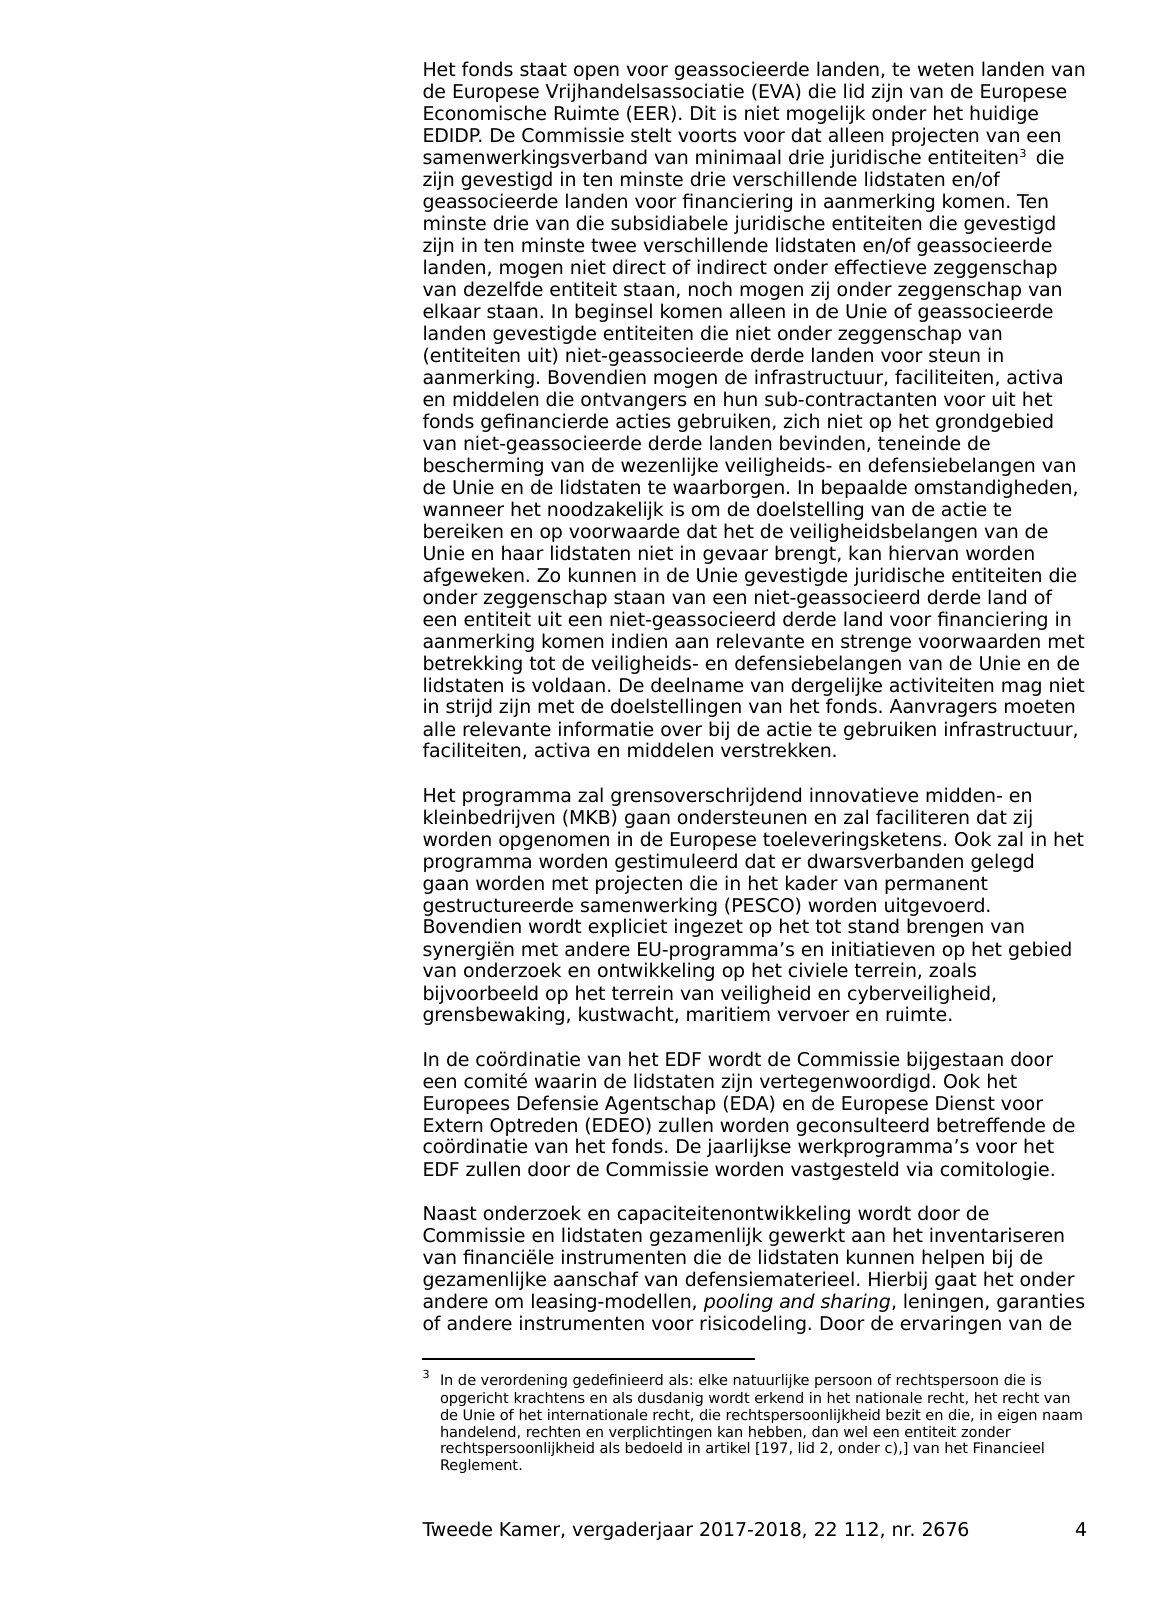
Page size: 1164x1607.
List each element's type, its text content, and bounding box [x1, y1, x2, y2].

text In de coördinatie van het EDF wordt de Commissie bijgestaan door een comité waarin de lidstaten zijn vertegenwoordigd. Ook het Europees Defensie Agentschap (EDA) en de Europese Dienst voor Extern Optreden (EDEO) zullen worden geconsulteerd betreffende de coördinatie van het fonds. De jaarlijkse werkprogramma’s voor het EDF zullen door de Commissie worden vastgesteld via comitologie. [422, 1048, 1087, 1180]
text Naast onderzoek en capaciteitenontwikkeling wordt door de Commissie en lidstaten gezamenlijk gewerkt aan het inventariseren van financiële instrumenten die de lidstaten kunnen helpen bij de gezamenlijke aanschaf van defensiematerieel. Hierbij gaat het onder andere om leasing-modellen, pooling and sharing, leningen, garanties of andere instrumenten voor risicodeling. Door de ervaringen van de [422, 1203, 1087, 1334]
text Het programma zal grensoverschrijdend innovatieve midden- en kleinbedrijven (MKB) gaan ondersteunen en zal faciliteren dat zij worden opgenomen in de Europese toeleveringsketens. Ook zal in het programma worden gestimuleerd dat er dwarsverbanden gelegd gaan worden met projecten die in het kader van permanent gestructureerde samenwerking (PESCO) worden uitgevoerd. Bovendien wordt expliciet ingezet op het tot stand brengen van synergiën met andere EU-programma’s en initiatieven op het gebied van onderzoek en ontwikkeling op het civiele terrein, zoals bijvoorbeeld op het terrein van veiligheid en cyberveiligheid, grensbewaking, kustwacht, maritiem vervoer en ruimte. [422, 784, 1087, 1026]
text In de verordening gedefinieerd als: elke natuurlijke persoon of rechtspersoon die is opgericht krachtens en als dusdanig wordt erkend in het nationale recht, het recht van de Unie of het internationale recht, die rechtspersoonlijkheid bezit en die, in eigen naam handelend, rechten en verplichtingen kan hebben, dan wel een entiteit zonder rechtspersoonlijkheid als bedoeld in artikel [197, lid 2, onder c),] van het Financieel Reglement. [422, 1368, 1087, 1474]
text Het fonds staat open voor geassocieerde landen, te weten landen van de Europese Vrijhandelsassociatie (EVA) die lid zijn van de Europese Economische Ruimte (EER). Dit is niet mogelijk onder het huidige EDIDP. De Commissie stelt voorts voor dat alleen projecten van een samenwerkingsverband van minimaal drie juridische entiteiten die zijn gevestigd in ten minste drie verschillende lidstaten en/of geassocieerde landen voor financiering in aanmerking komen. Ten minste drie van die subsidiabele juridische entiteiten die gevestigd zijn in ten minste twee verschillende lidstaten en/of geassocieerde landen, mogen niet direct of indirect onder effectieve zeggenschap van dezelfde entiteit staan, noch mogen zij onder zeggenschap van elkaar staan. In beginsel komen alleen in de Unie of geassocieerde landen gevestigde entiteiten die niet onder zeggenschap van (entiteiten uit) niet-geassocieerde derde landen voor steun in aanmerking. Bovendien mogen de infrastructuur, faciliteiten, activa en middelen die ontvangers en hun sub-contractanten voor uit het fonds gefinancierde acties gebruiken, zich niet op het grondgebied van niet-geassocieerde derde landen bevinden, teneinde de bescherming van de wezenlijke veiligheids- en defensiebelangen van de Unie en de lidstaten te waarborgen. In bepaalde omstandigheden, wanneer het noodzakelijk is om de doelstelling van de actie te bereiken en op voorwaarde dat het de veiligheidsbelangen van de Unie en haar lidstaten niet in gevaar brengt, kan hiervan worden afgeweken. Zo kunnen in de Unie gevestigde juridische entiteiten die onder zeggenschap staan van een niet-geassocieerd derde land of een entiteit uit een niet-geassocieerd derde land voor financiering in aanmerking komen indien aan relevante en strenge voorwaarden met betrekking tot de veiligheids- en defensiebelangen van de Unie en de lidstaten is voldaan. De deelname van dergelijke activiteiten mag niet in strijd zijn met de doelstellingen van het fonds. Aanvragers moeten alle relevante informatie over bij de actie te gebruiken infrastructuur, faciliteiten, activa en middelen verstrekken. [422, 59, 1087, 762]
